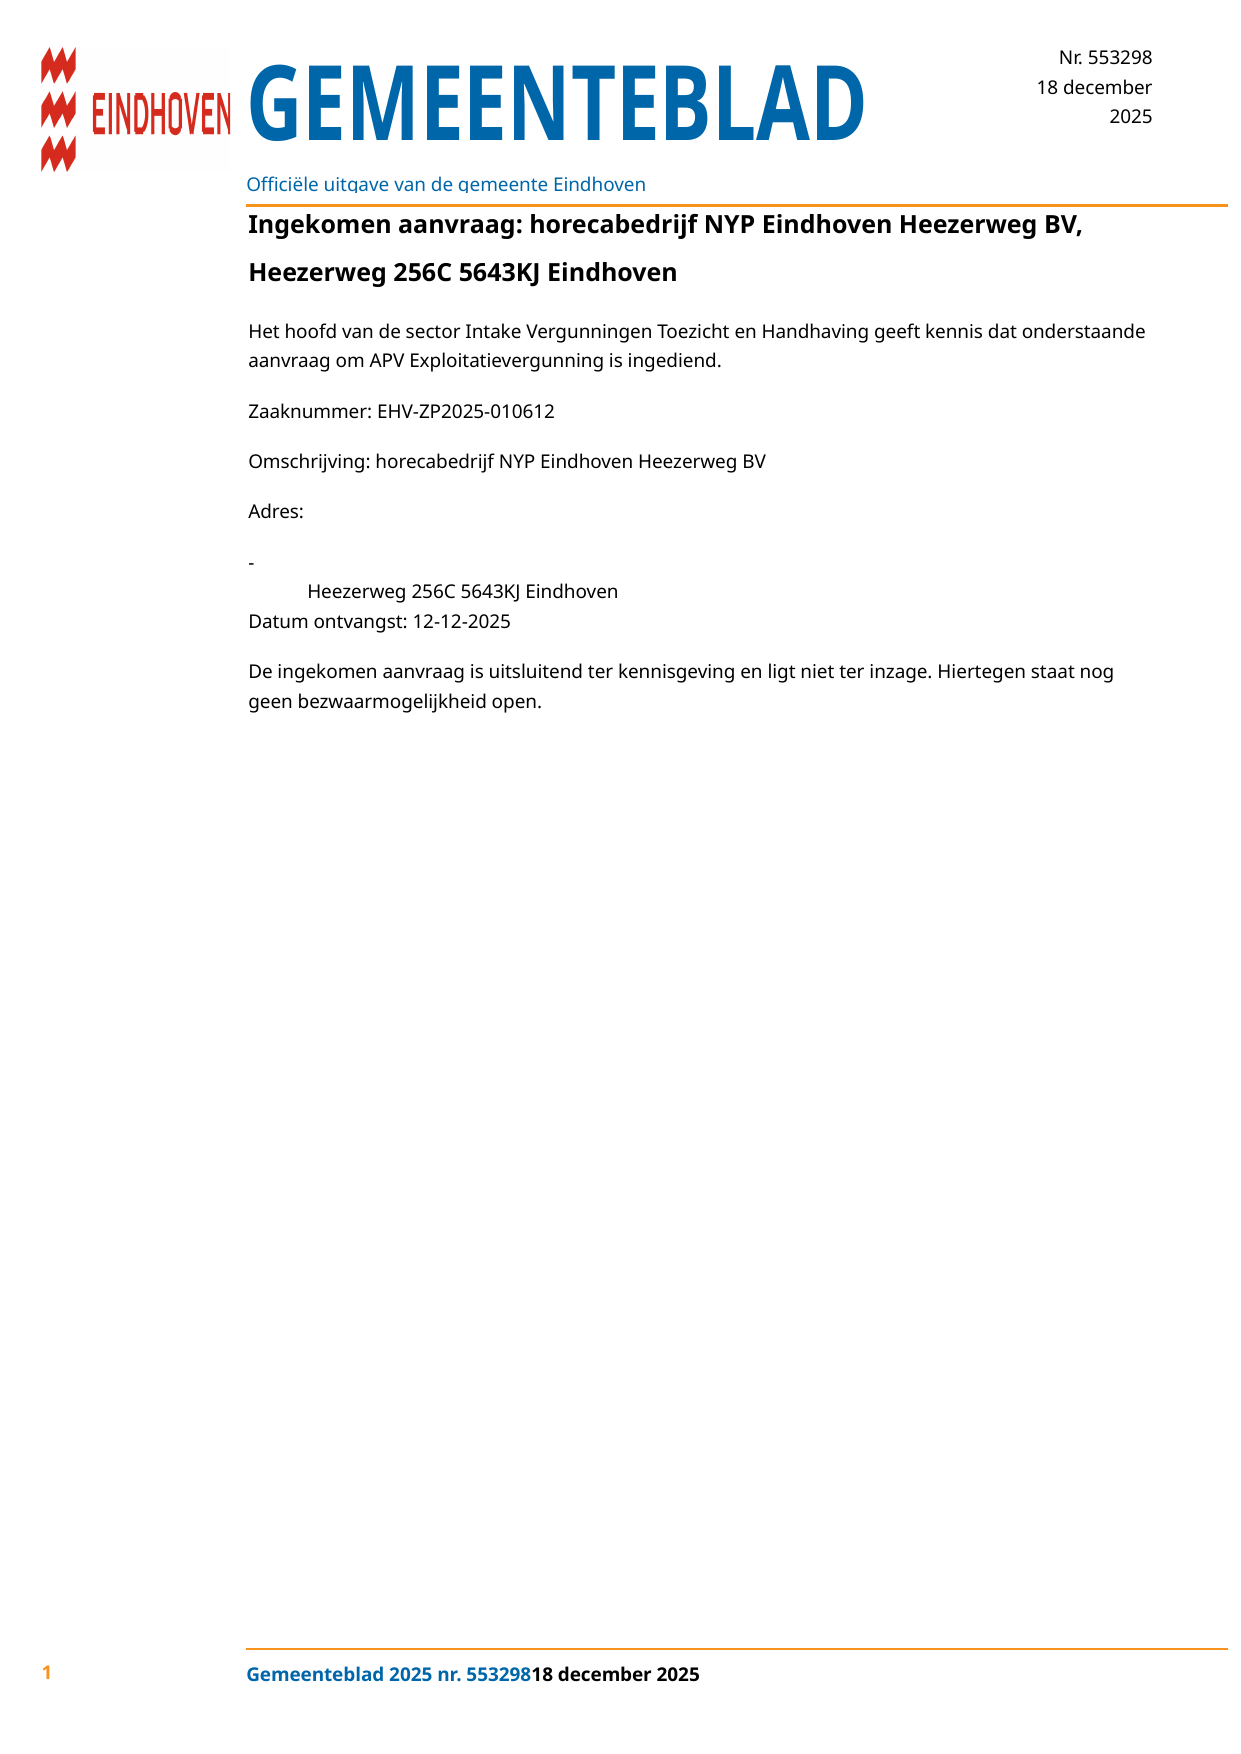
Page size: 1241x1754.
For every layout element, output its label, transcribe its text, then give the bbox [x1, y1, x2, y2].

text Adres: [248, 499, 1152, 524]
text De ingekomen aanvraag is uitsluitend ter kennisgeving en ligt niet ter inzage. Hiertegen staat nog geen bezwaarmogelijkheid open. [248, 659, 1152, 714]
text Het hoofd van de sector Intake Vergunningen Toezicht en Handhaving geeft kennis dat onderstaande aanvraag om APV Exploitatievergunning is ingediend. [248, 318, 1152, 373]
text Zaaknummer: EHV-ZP2025-010612 [248, 398, 1152, 424]
picture [41, 47, 231, 172]
text Ingekomen aanvraag: horecabedrijf NYP Eindhoven Heezerweg BV, Heezerweg 256C 5643KJ Eindhoven [248, 207, 1152, 288]
text Datum ontvangst: 12-12-2025 [248, 608, 1152, 634]
list Heezerweg 256C 5643KJ Eindhoven [248, 579, 1152, 604]
text Omschrijving: horecabedrijf NYP Eindhoven Heezerweg BV [248, 448, 1152, 474]
